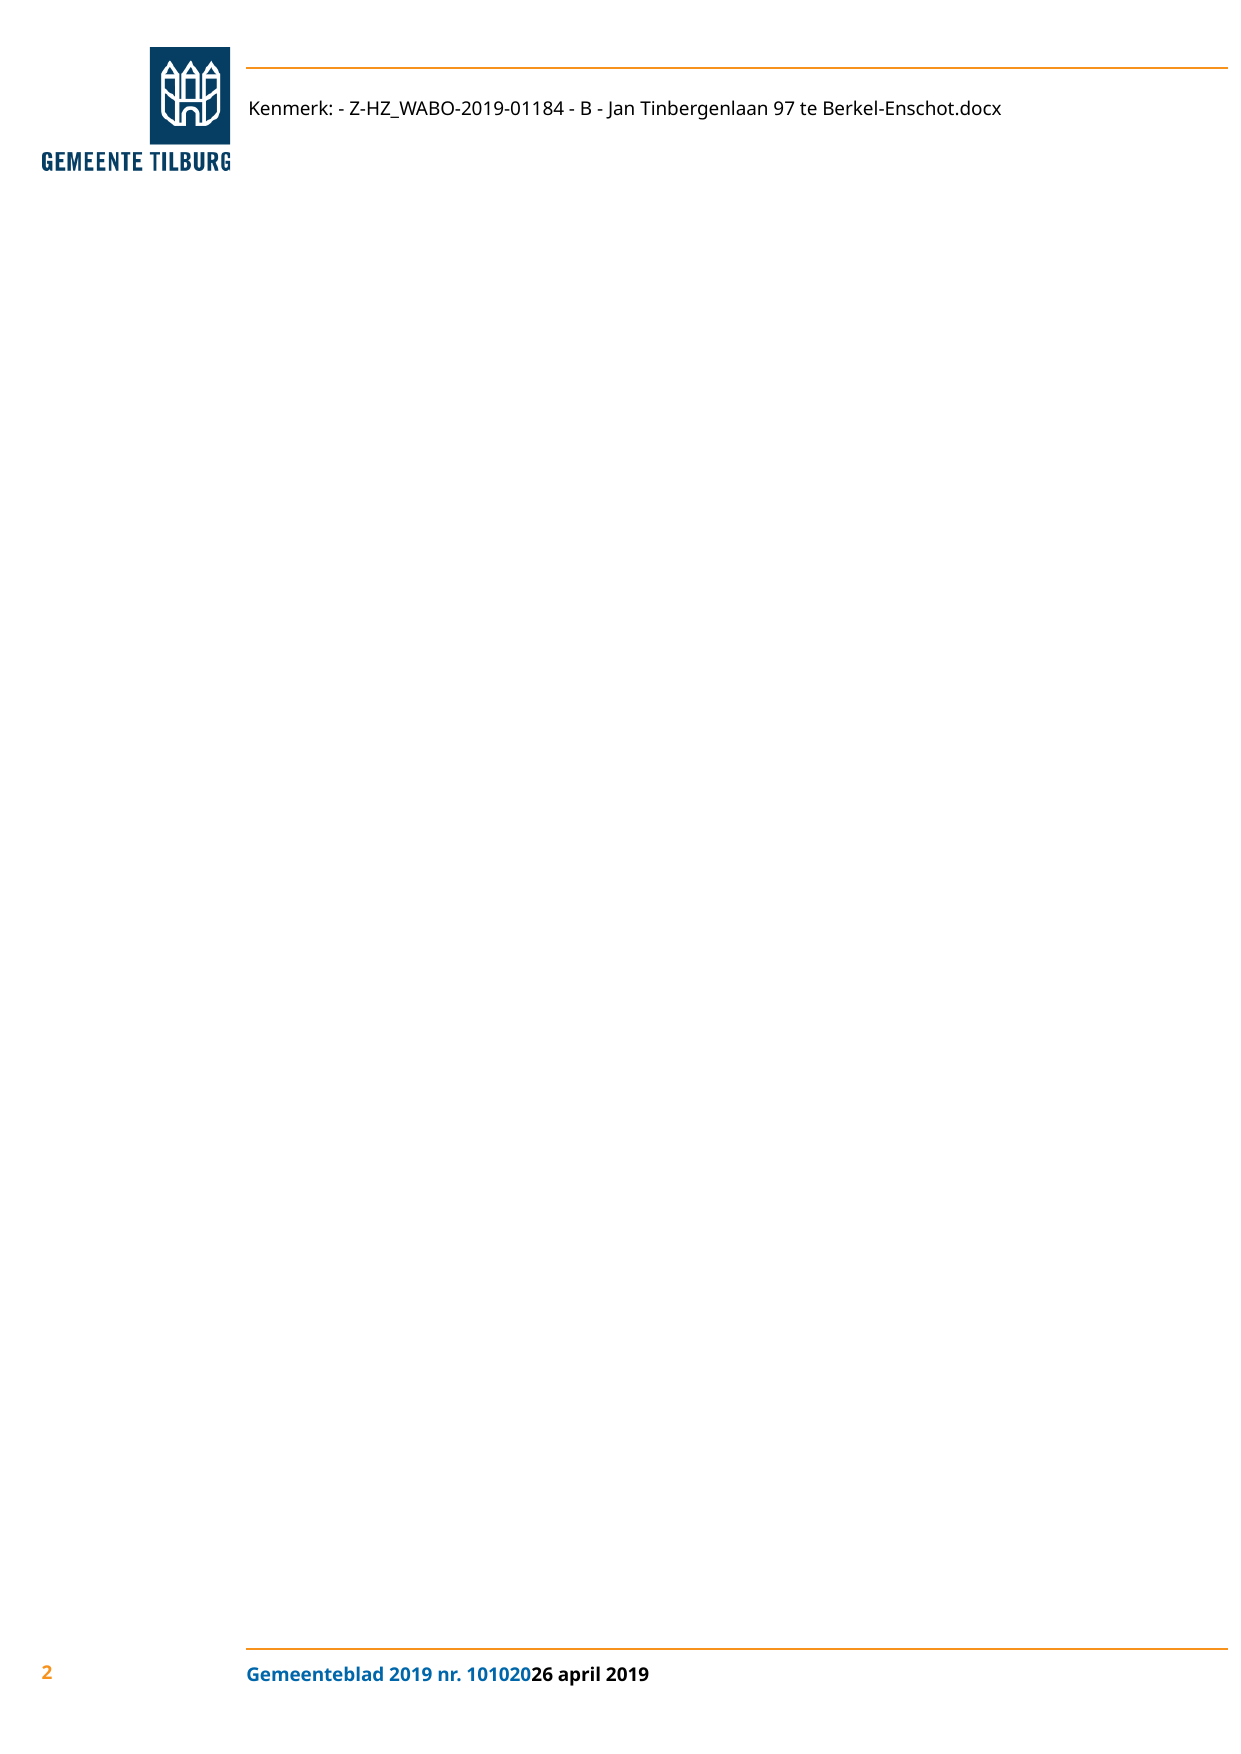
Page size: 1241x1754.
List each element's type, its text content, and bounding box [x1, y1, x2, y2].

picture [41, 47, 231, 172]
text Kenmerk: - Z-HZ_WABO-2019-01184 - B - Jan Tinbergenlaan 97 te Berkel-Enschot.docx [248, 95, 1152, 121]
